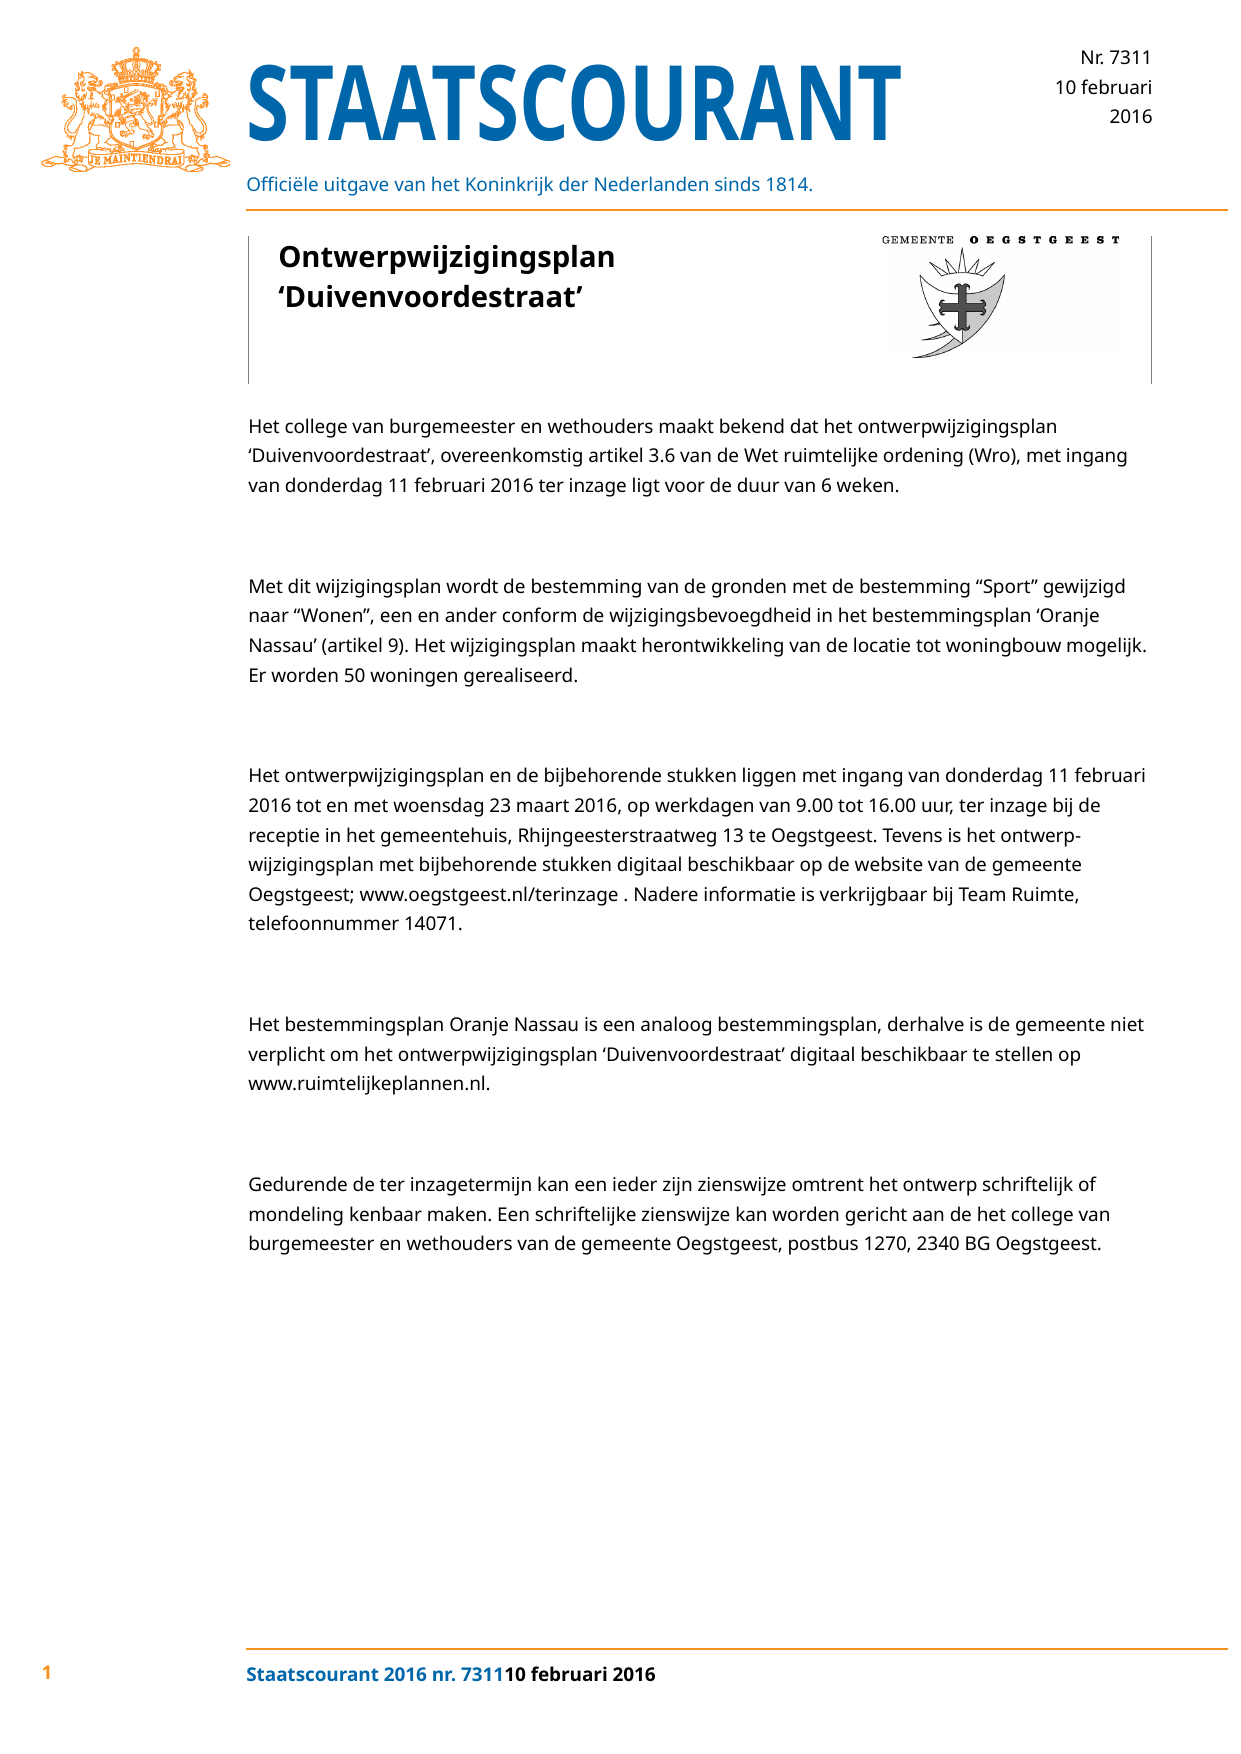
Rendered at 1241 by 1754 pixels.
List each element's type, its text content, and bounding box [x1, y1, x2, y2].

text Het ontwerpwijzigingsplan en de bijbehorende stukken liggen met ingang van donderdag 11 februari 2016 tot en met woensdag 23 maart 2016, op werkdagen van 9.00 tot 16.00 uur, ter inzage bij de receptie in het gemeentehuis, Rhijngeesterstraatweg 13 te Oegstgeest. Tevens is het ontwerp-wijzigingsplan met bijbehorende stukken digitaal beschikbaar op de website van de gemeente Oegstgeest; www.oegstgeest.nl/terinzage . Nadere informatie is verkrijgbaar bij Team Ruimte, telefoonnummer 14071. [248, 763, 1152, 936]
table_header [850, 236, 1151, 384]
picture [41, 47, 231, 172]
picture [882, 236, 1119, 358]
text Het college van burgemeester en wethouders maakt bekend dat het ontwerpwijzigingsplan ‘Duivenvoordestraat’, overeenkomstig artikel 3.6 van de Wet ruimtelijke ordening (Wro), met ingang van donderdag 11 februari 2016 ter inzage ligt voor de duur van 6 weken. [248, 413, 1152, 498]
text Gedurende de ter inzagetermijn kan een ieder zijn zienswijze omtrent het ontwerp schriftelijk of mondeling kenbaar maken. Een schriftelijke zienswijze kan worden gericht aan de het college van burgemeester en wethouders van de gemeente Oegstgeest, postbus 1270, 2340 BG Oegstgeest. [248, 1171, 1152, 1256]
text Met dit wijzigingsplan wordt de bestemming van de gronden met de bestemming “Sport” gewijzigd naar “Wonen”, een en ander conform de wijzigingsbevoegdheid in het bestemmingsplan ‘Oranje Nassau’ (artikel 9). Het wijzigingsplan maakt herontwikkeling van de locatie tot woningbouw mogelijk. Er worden 50 woningen gerealiseerd. [248, 573, 1152, 688]
table_header Ontwerpwijzigingsplan ‘Duivenvoordestraat’ [249, 236, 850, 384]
text Het bestemmingsplan Oranje Nassau is een analoog bestemmingsplan, derhalve is de gemeente niet verplicht om het ontwerpwijzigingsplan ‘Duivenvoordestraat’ digitaal beschikbaar te stellen op www.ruimtelijkeplannen.nl. [248, 1011, 1152, 1096]
